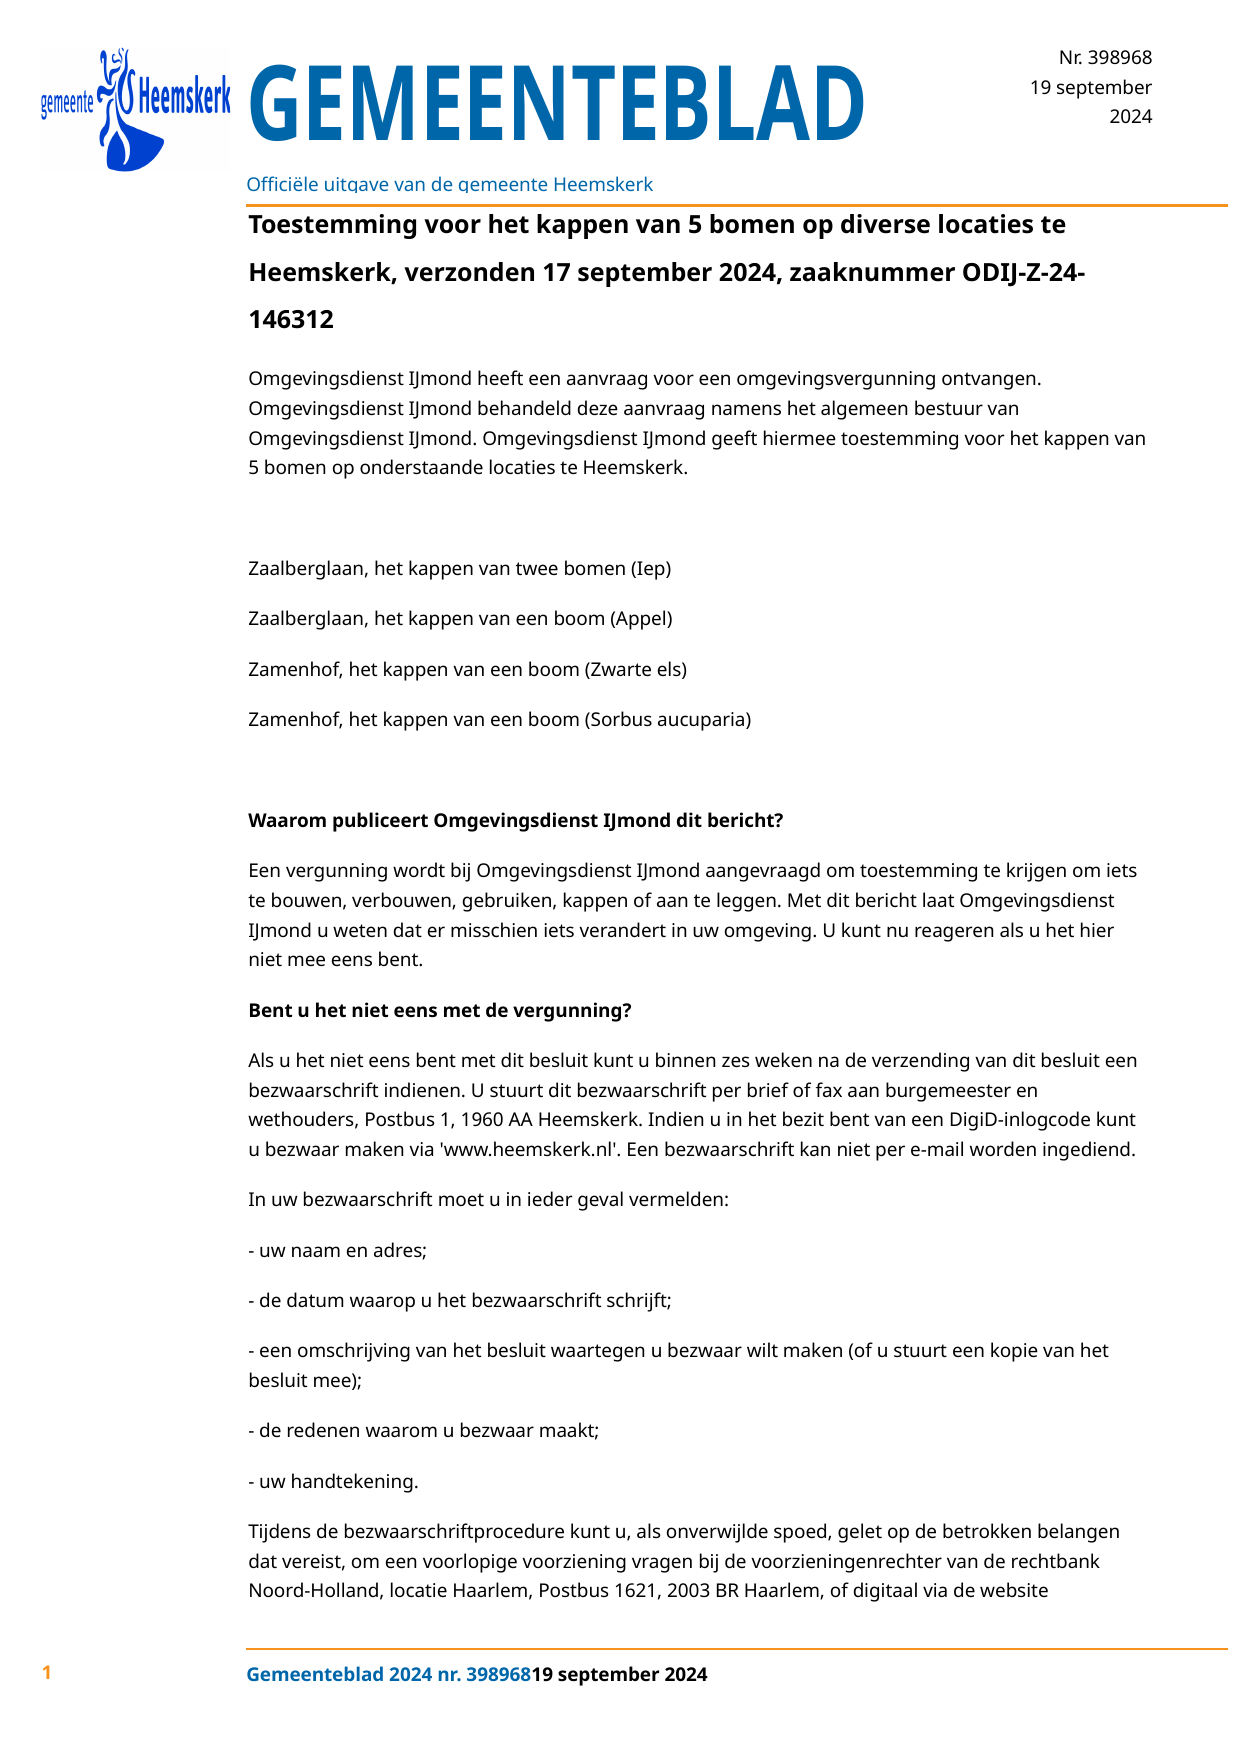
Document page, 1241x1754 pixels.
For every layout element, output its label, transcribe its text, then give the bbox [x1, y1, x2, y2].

text - de redenen waarom u bezwaar maakt; [248, 1418, 1152, 1443]
text Zamenhof, het kappen van een boom (Sorbus aucuparia) [248, 706, 1152, 732]
text - uw naam en adres; [248, 1237, 1152, 1262]
text Toestemming voor het kappen van 5 bomen op diverse locaties te Heemskerk, verzonden 17 september 2024, zaaknummer ODIJ-Z-24-146312 [248, 207, 1152, 336]
text Zamenhof, het kappen van een boom (Zwarte els) [248, 656, 1152, 682]
text - een omschrijving van het besluit waartegen u bezwaar wilt maken (of u stuurt een kopie van het besluit mee); [248, 1338, 1152, 1393]
text Waarom publiceert Omgevingsdienst IJmond dit bericht? [248, 807, 1152, 833]
text Tijdens de bezwaarschriftprocedure kunt u, als onverwijlde spoed, gelet op de betrokken belangen dat vereist, om een voorlopige voorziening vragen bij de voorzieningenrechter van de rechtbank Noord-Holland, locatie Haarlem, Postbus 1621, 2003 BR Haarlem, of digitaal via de website [248, 1518, 1152, 1603]
text Als u het niet eens bent met dit besluit kunt u binnen zes weken na de verzending van dit besluit een bezwaarschrift indienen. U stuurt dit bezwaarschrift per brief of fax aan burgemeester en wethouders, Postbus 1, 1960 AA Heemskerk. Indien u in het bezit bent van een DigiD-inlogcode kunt u bezwaar maken via 'www.heemskerk.nl'. Een bezwaarschrift kan niet per e-mail worden ingediend. [248, 1047, 1152, 1162]
text - de datum waarop u het bezwaarschrift schrijft; [248, 1287, 1152, 1313]
picture [41, 47, 231, 172]
text Zaalberglaan, het kappen van twee bomen (Iep) [248, 555, 1152, 581]
text Zaalberglaan, het kappen van een boom (Appel) [248, 606, 1152, 631]
text Een vergunning wordt bij Omgevingsdienst IJmond aangevraagd om toestemming te krijgen om iets te bouwen, verbouwen, gebruiken, kappen of aan te leggen. Met dit bericht laat Omgevingsdienst IJmond u weten dat er misschien iets verandert in uw omgeving. U kunt nu reageren als u het hier niet mee eens bent. [248, 858, 1152, 972]
text In uw bezwaarschrift moet u in ieder geval vermelden: [248, 1186, 1152, 1212]
text Omgevingsdienst IJmond heeft een aanvraag voor een omgevingsvergunning ontvangen. Omgevingsdienst IJmond behandeld deze aanvraag namens het algemeen bestuur van Omgevingsdienst IJmond. Omgevingsdienst IJmond geeft hiermee toestemming voor het kappen van 5 bomen op onderstaande locaties te Heemskerk. [248, 366, 1152, 480]
text Bent u het niet eens met de vergunning? [248, 997, 1152, 1022]
text - uw handtekening. [248, 1468, 1152, 1494]
